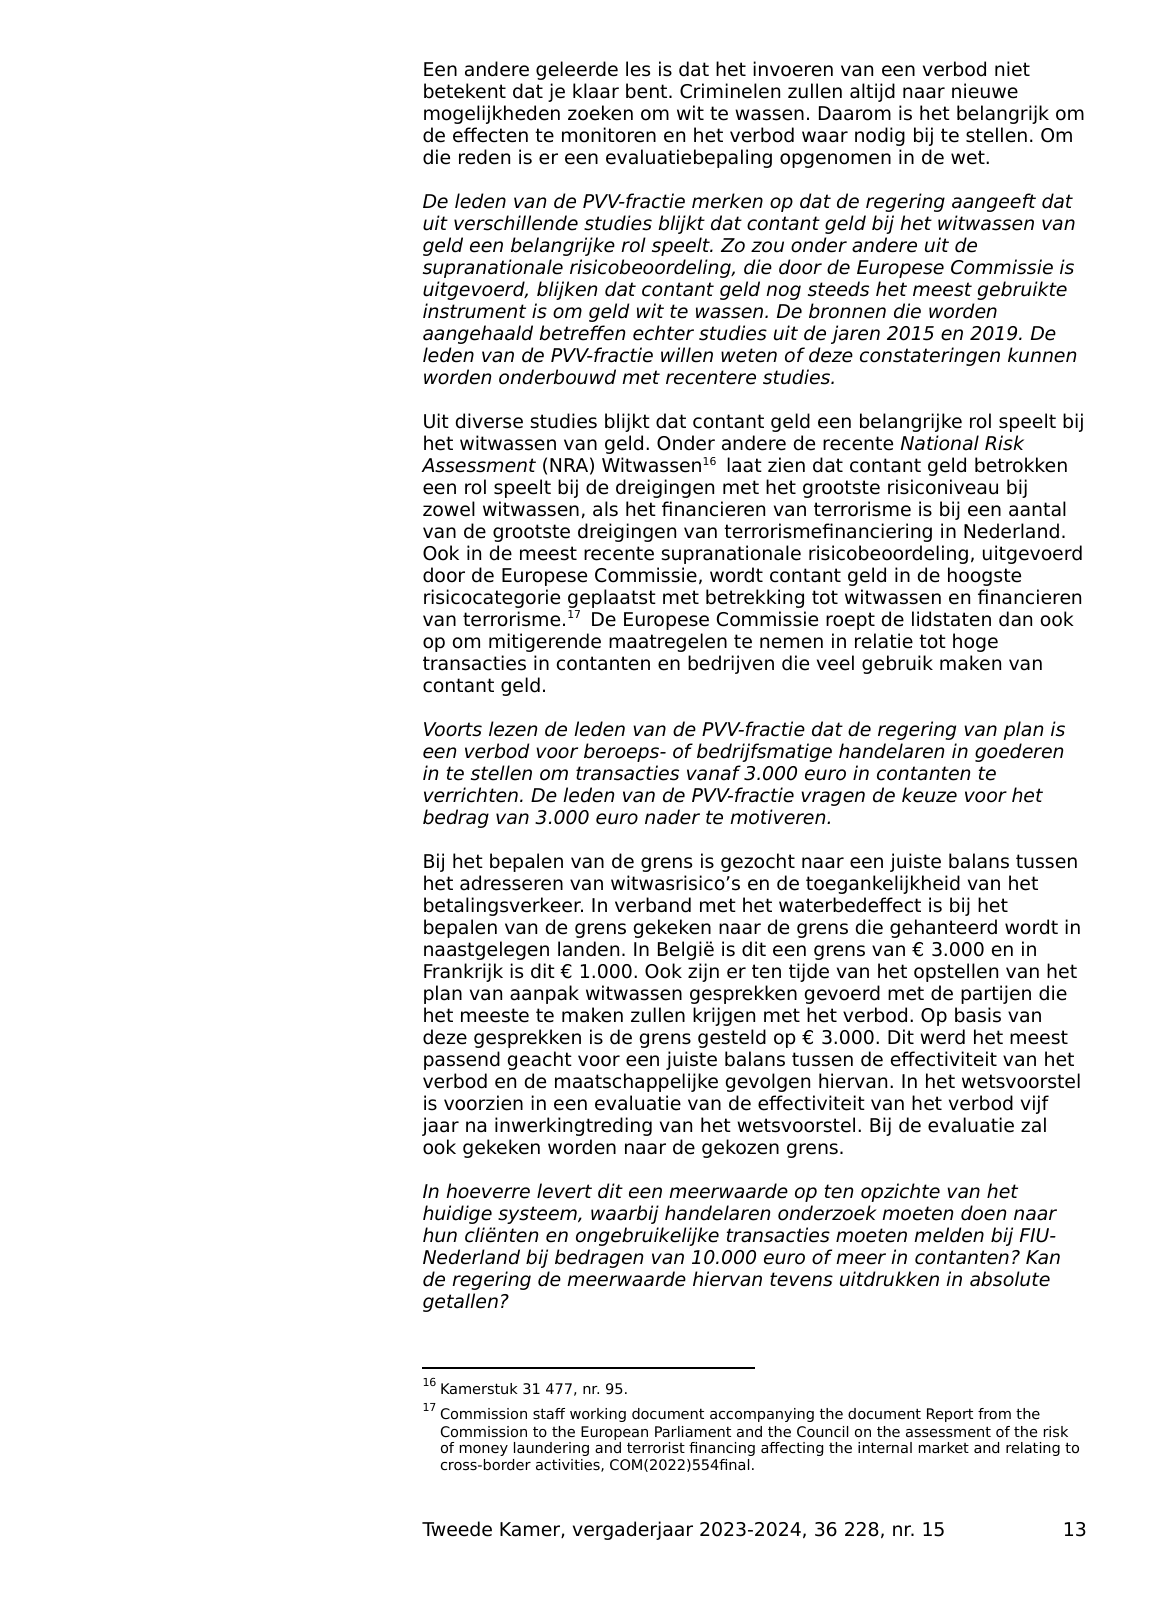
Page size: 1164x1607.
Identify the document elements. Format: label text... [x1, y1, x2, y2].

text Uit diverse studies blijkt dat contant geld een belangrijke rol speelt bij het witwassen van geld. Onder andere de recente National Risk Assessment (NRA) Witwassen laat zien dat contant geld betrokken een rol speelt bij de dreigingen met het grootste risiconiveau bij zowel witwassen, als het financieren van terrorisme is bij een aantal van de grootste dreigingen van terrorismefinanciering in Nederland. Ook in de meest recente supranationale risicobeoordeling, uitgevoerd door de Europese Commissie, wordt contant geld in de hoogste risicocategorie geplaatst met betrekking tot witwassen en financieren van terrorisme. De Europese Commissie roept de lidstaten dan ook op om mitigerende maatregelen te nemen in relatie tot hoge transacties in contanten en bedrijven die veel gebruik maken van contant geld. [422, 411, 1087, 697]
text De leden van de PVV-fractie merken op dat de regering aangeeft dat uit verschillende studies blijkt dat contant geld bij het witwassen van geld een belangrijke rol speelt. Zo zou onder andere uit de supranationale risicobeoordeling, die door de Europese Commissie is uitgevoerd, blijken dat contant geld nog steeds het meest gebruikte instrument is om geld wit te wassen. De bronnen die worden aangehaald betreffen echter studies uit de jaren 2015 en 2019. De leden van de PVV-fractie willen weten of deze constateringen kunnen worden onderbouwd met recentere studies. [422, 191, 1087, 389]
text In hoeverre levert dit een meerwaarde op ten opzichte van het huidige systeem, waarbij handelaren onderzoek moeten doen naar hun cliënten en ongebruikelijke transacties moeten melden bij FIU-Nederland bij bedragen van 10.000 euro of meer in contanten? Kan de regering de meerwaarde hiervan tevens uitdrukken in absolute getallen? [422, 1181, 1087, 1313]
text Een andere geleerde les is dat het invoeren van een verbod niet betekent dat je klaar bent. Criminelen zullen altijd naar nieuwe mogelijkheden zoeken om wit te wassen. Daarom is het belangrijk om de effecten te monitoren en het verbod waar nodig bij te stellen. Om die reden is er een evaluatiebepaling opgenomen in de wet. [422, 59, 1087, 169]
text Kamerstuk 31 477, nr. 95. [422, 1377, 1087, 1399]
text Bij het bepalen van de grens is gezocht naar een juiste balans tussen het adresseren van witwasrisico’s en de toegankelijkheid van het betalingsverkeer. In verband met het waterbedeffect is bij het bepalen van de grens gekeken naar de grens die gehanteerd wordt in naastgelegen landen. In België is dit een grens van € 3.000 en in Frankrijk is dit € 1.000. Ook zijn er ten tijde van het opstellen van het plan van aanpak witwassen gesprekken gevoerd met de partijen die het meeste te maken zullen krijgen met het verbod. Op basis van deze gesprekken is de grens gesteld op € 3.000. Dit werd het meest passend geacht voor een juiste balans tussen de effectiviteit van het verbod en de maatschappelijke gevolgen hiervan. In het wetsvoorstel is voorzien in een evaluatie van de effectiviteit van het verbod vijf jaar na inwerkingtreding van het wetsvoorstel. Bij de evaluatie zal ook gekeken worden naar de gekozen grens. [422, 851, 1087, 1159]
text Commission staff working document accompanying the document Report from the Commission to the European Parliament and the Council on the assessment of the risk of money laundering and terrorist financing affecting the internal market and relating to cross-border activities, COM(2022)554final. [422, 1402, 1087, 1474]
text Voorts lezen de leden van de PVV-fractie dat de regering van plan is een verbod voor beroeps- of bedrijfsmatige handelaren in goederen in te stellen om transacties vanaf 3.000 euro in contanten te verrichten. De leden van de PVV-fractie vragen de keuze voor het bedrag van 3.000 euro nader te motiveren. [422, 719, 1087, 829]
